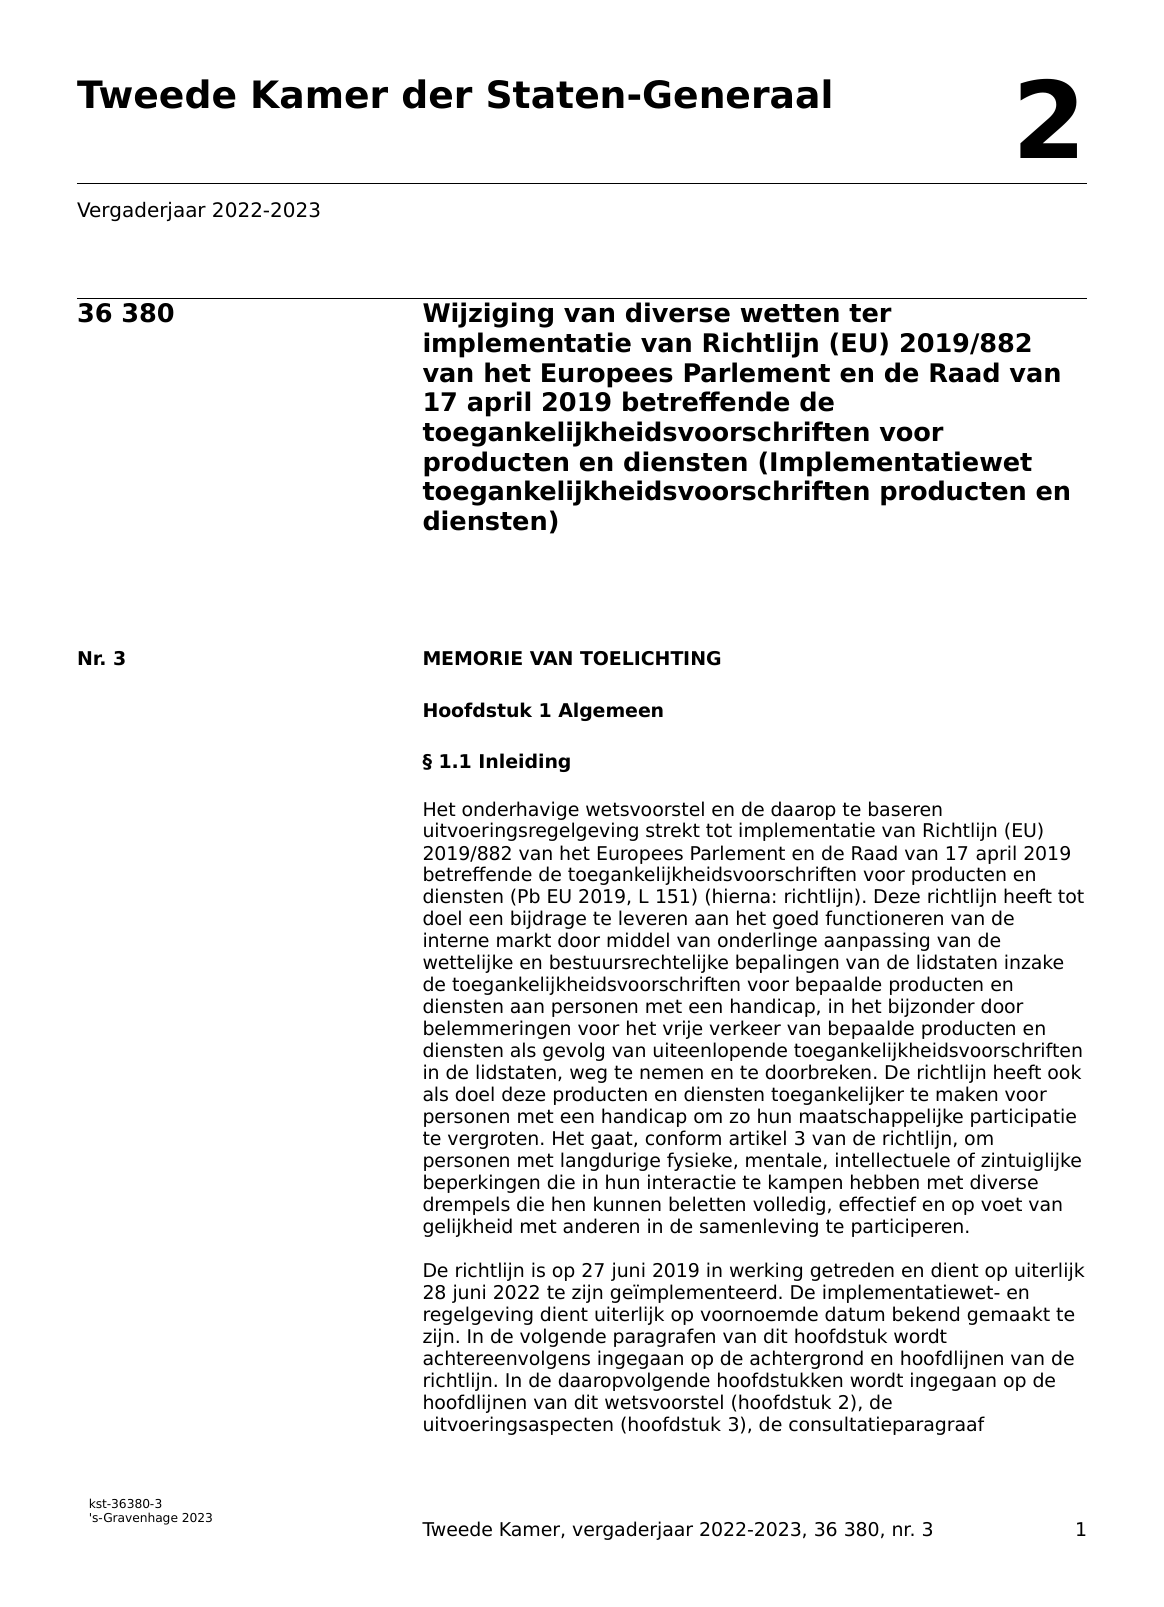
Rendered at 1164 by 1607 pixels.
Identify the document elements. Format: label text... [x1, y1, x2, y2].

subtitle § 1.1 Inleiding [422, 751, 1087, 773]
table_header 2 [886, 59, 1087, 183]
subtitle Nr. 3 MEMORIE VAN TOELICHTING [77, 647, 1087, 669]
subtitle Hoofdstuk 1 Algemeen [422, 699, 1087, 721]
subtitle 36 380 Wijziging van diverse wetten ter implementatie van Richtlijn (EU) 2019/882 van het Europees Parlement en de Raad van 17 april 2019 betreffende de toegankelijkheidsvoorschriften voor producten en diensten (Implementatiewet toegankelijkheidsvoorschriften producten en diensten) [77, 299, 1087, 536]
text De richtlijn is op 27 juni 2019 in werking getreden en dient op uiterlijk 28 juni 2022 te zijn geïmplementeerd. De implementatiewet- en regelgeving dient uiterlijk op voornoemde datum bekend gemaakt te zijn. In de volgende paragrafen van dit hoofdstuk wordt achtereenvolgens ingegaan op de achtergrond en hoofdlijnen van de richtlijn. In de daaropvolgende hoofdstukken wordt ingegaan op de hoofdlijnen van dit wetsvoorstel (hoofdstuk 2), de uitvoeringsaspecten (hoofdstuk 3), de consultatieparagraaf [422, 1260, 1087, 1436]
table_cell Vergaderjaar 2022-2023 [77, 184, 1087, 298]
table_header Tweede Kamer der Staten-Generaal [77, 59, 886, 183]
text kst-36380-3 [88, 1497, 323, 1511]
text 's-Gravenhage 2023 [88, 1511, 323, 1525]
text Het onderhavige wetsvoorstel en de daarop te baseren uitvoeringsregelgeving strekt tot implementatie van Richtlijn (EU) 2019/882 van het Europees Parlement en de Raad van 17 april 2019 betreffende de toegankelijkheidsvoorschriften voor producten en diensten (Pb EU 2019, L 151) (hierna: richtlijn). Deze richtlijn heeft tot doel een bijdrage te leveren aan het goed functioneren van de interne markt door middel van onderlinge aanpassing van de wettelijke en bestuursrechtelijke bepalingen van de lidstaten inzake de toegankelijkheidsvoorschriften voor bepaalde producten en diensten aan personen met een handicap, in het bijzonder door belemmeringen voor het vrije verkeer van bepaalde producten en diensten als gevolg van uiteenlopende toegankelijkheidsvoorschriften in de lidstaten, weg te nemen en te doorbreken. De richtlijn heeft ook als doel deze producten en diensten toegankelijker te maken voor personen met een handicap om zo hun maatschappelijke participatie te vergroten. Het gaat, conform artikel 3 van de richtlijn, om personen met langdurige fysieke, mentale, intellectuele of zintuiglijke beperkingen die in hun interactie te kampen hebben met diverse drempels die hen kunnen beletten volledig, effectief en op voet van gelijkheid met anderen in de samenleving te participeren. [422, 798, 1087, 1238]
